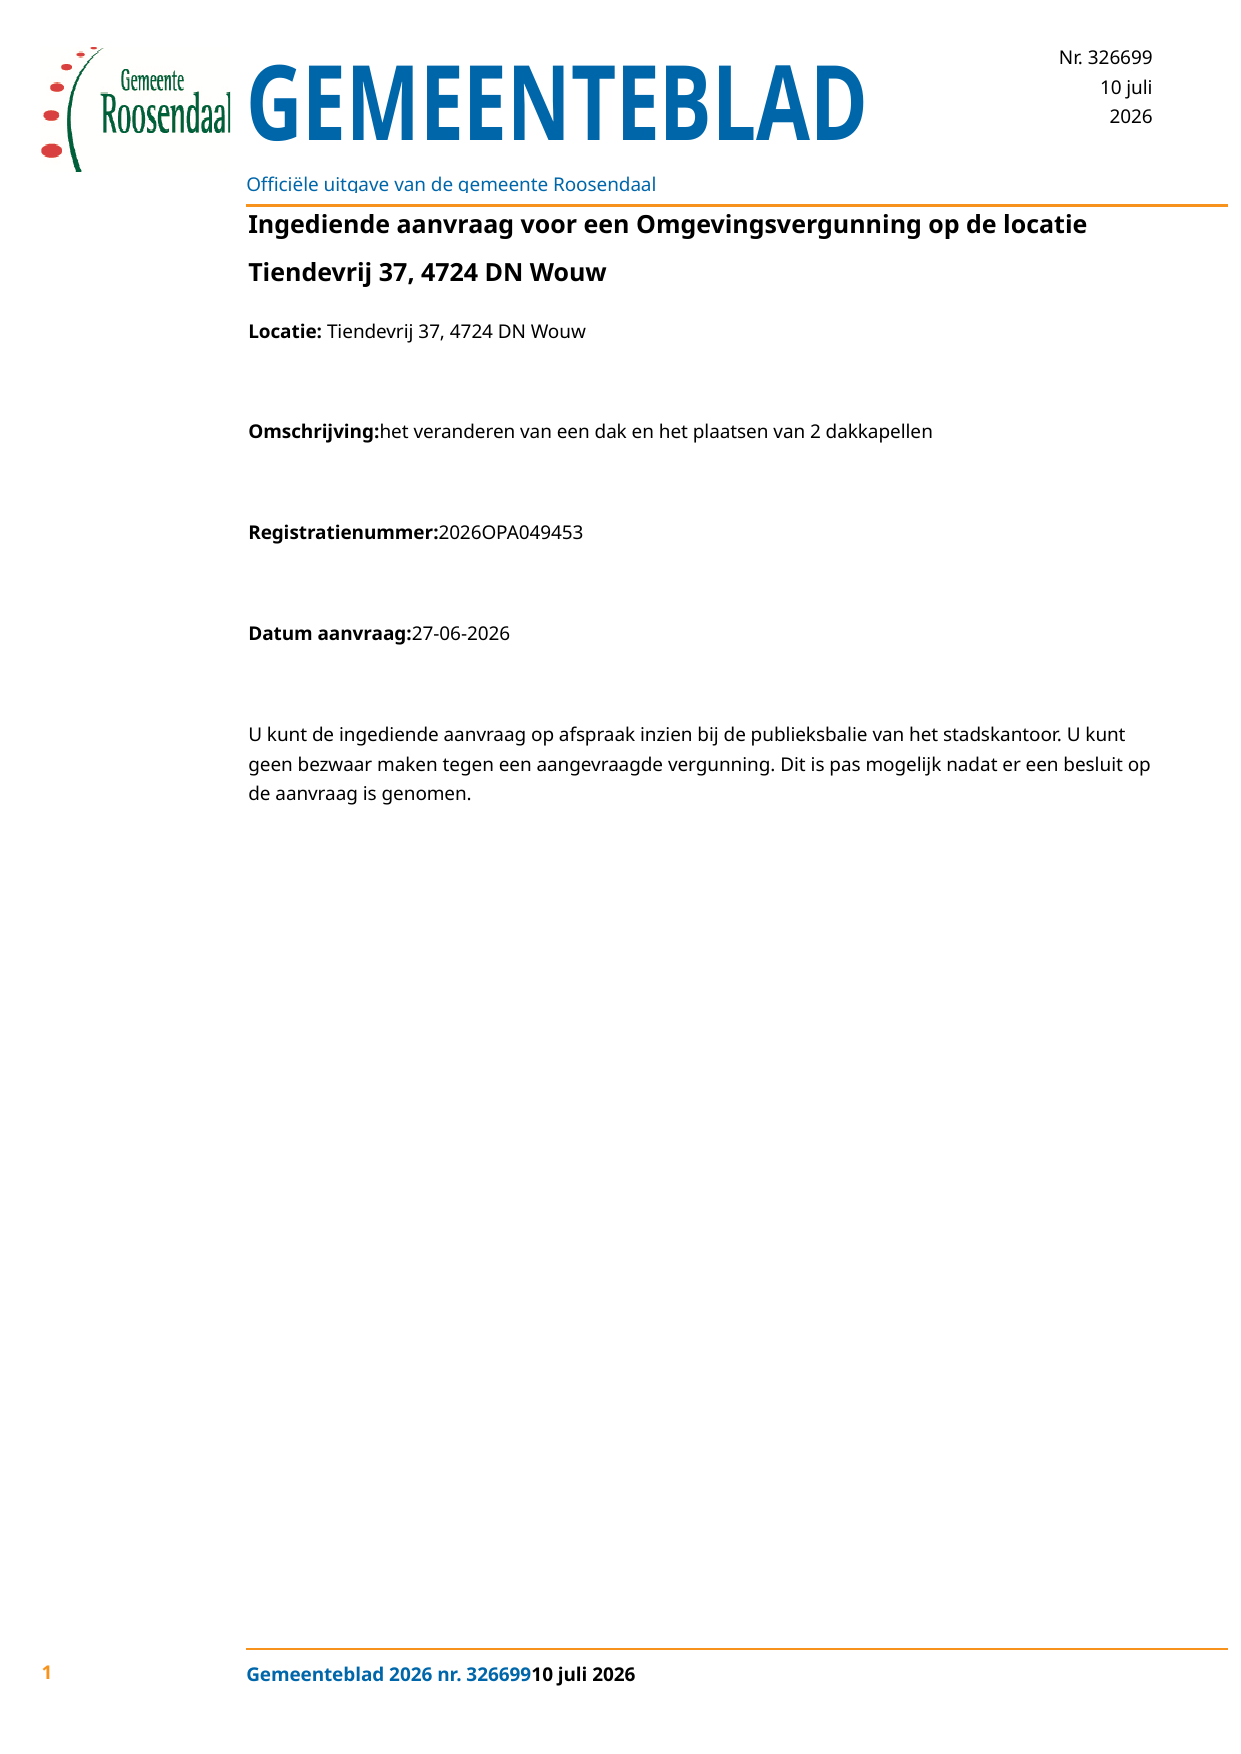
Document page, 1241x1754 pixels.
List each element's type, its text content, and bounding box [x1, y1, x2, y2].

text Registratienummer:2026OPA049453 [248, 519, 1152, 545]
text Ingediende aanvraag voor een Omgevingsvergunning op de locatie Tiendevrij 37, 4724 DN Wouw [248, 207, 1152, 288]
text Locatie: Tiendevrij 37, 4724 DN Wouw [248, 318, 1152, 344]
text Datum aanvraag:27-06-2026 [248, 620, 1152, 646]
picture [41, 47, 231, 172]
text Omschrijving:het veranderen van een dak en het plaatsen van 2 dakkapellen [248, 419, 1152, 444]
text U kunt de ingediende aanvraag op afspraak inzien bij de publieksbalie van het stadskantoor. U kunt geen bezwaar maken tegen een aangevraagde vergunning. Dit is pas mogelijk nadat er een besluit op de aanvraag is genomen. [248, 721, 1152, 806]
